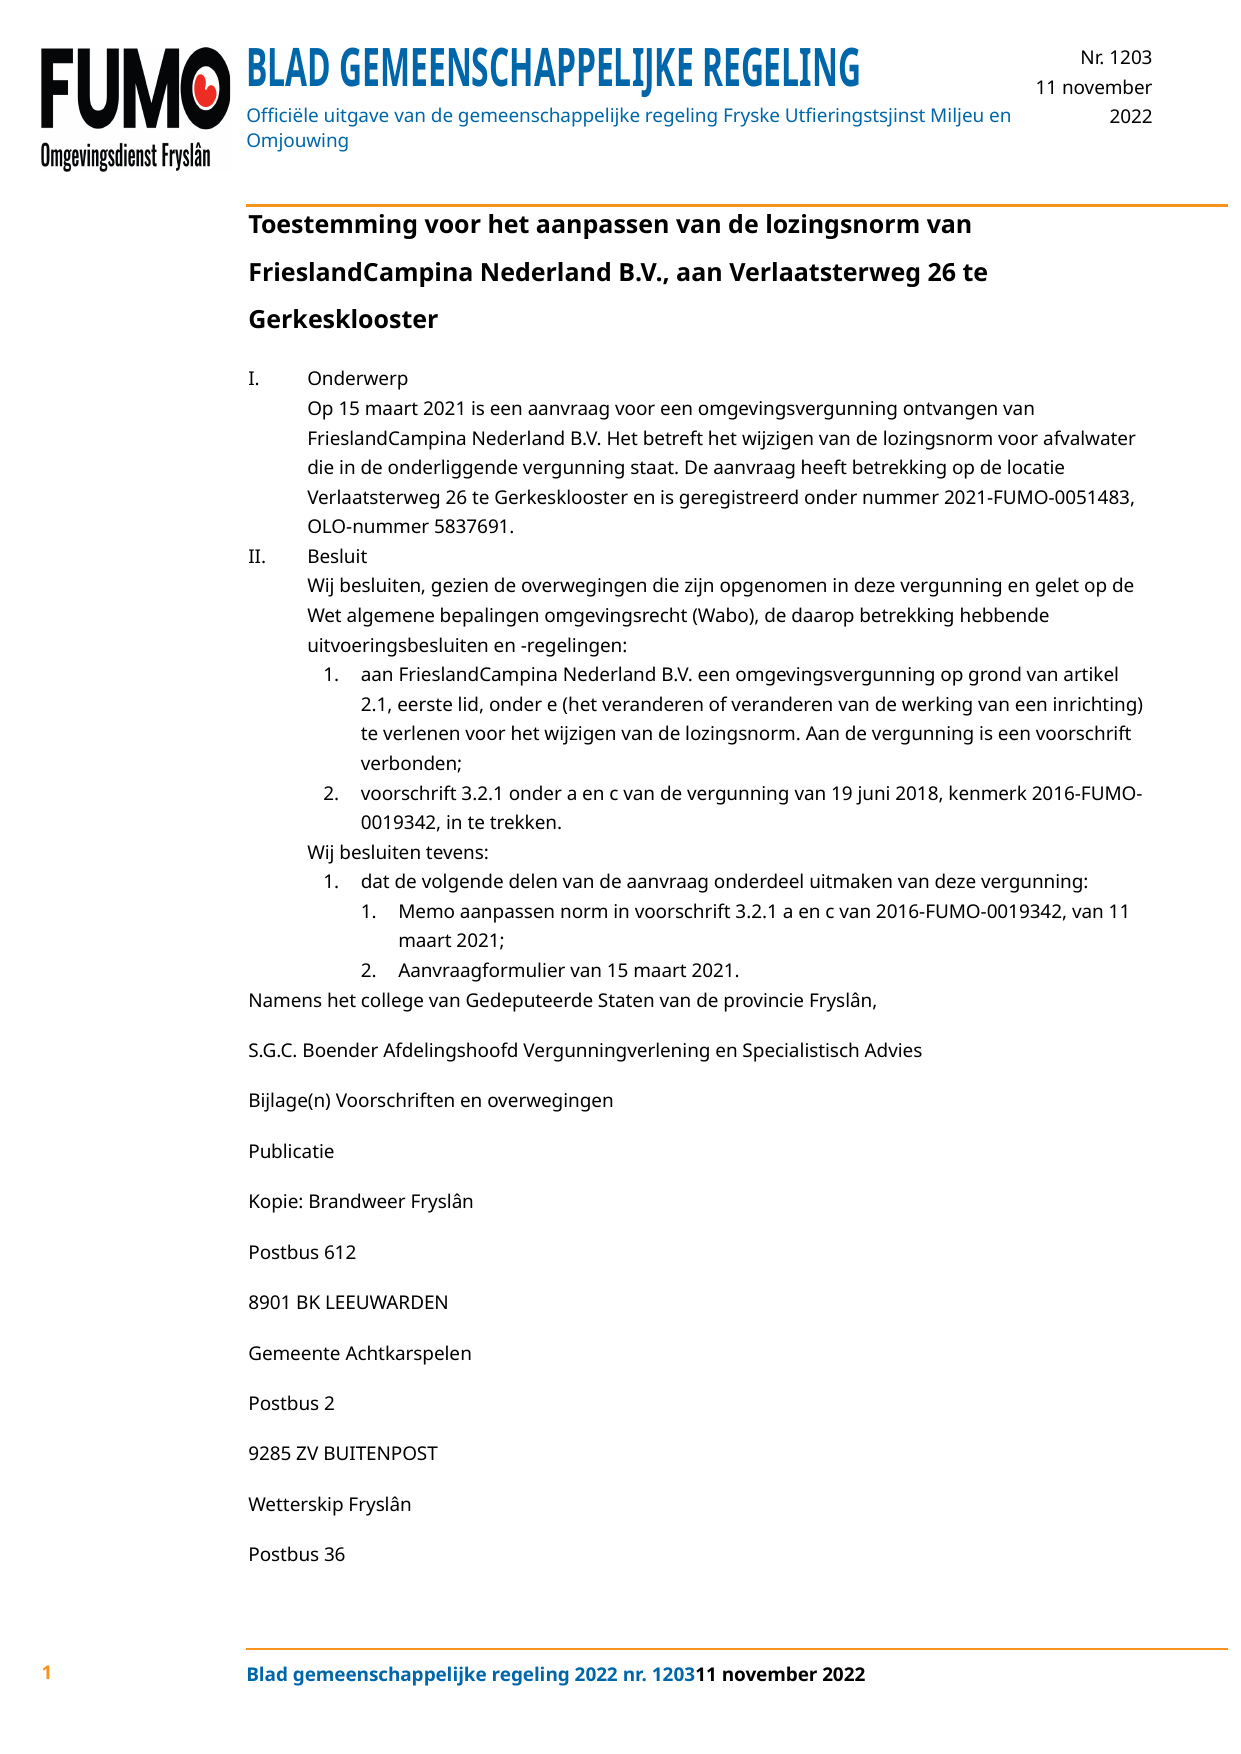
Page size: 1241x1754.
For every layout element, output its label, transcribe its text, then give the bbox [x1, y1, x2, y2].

text Postbus 2 [248, 1390, 1152, 1416]
text Toestemming voor het aanpassen van de lozingsnorm van FrieslandCampina Nederland B.V., aan Verlaatsterweg 26 te Gerkesklooster [248, 207, 1152, 336]
list Wij besluiten tevens: [248, 839, 1152, 864]
text Bijlage(n) Voorschriften en overwegingen [248, 1088, 1152, 1113]
list Op 15 maart 2021 is een aanvraag voor een omgevingsvergunning ontvangen van FrieslandCampina Nederland B.V. Het betreft het wijzigen van de lozingsnorm voor afvalwater die in de onderliggende vergunning staat. De aanvraag heeft betrekking op de locatie Verlaatsterweg 26 te Gerkesklooster en is geregistreerd onder nummer 2021-FUMO-0051483, OLO-nummer 5837691. [248, 395, 1152, 539]
picture [41, 47, 231, 172]
text S.G.C. Boender Afdelingshoofd Vergunningverlening en Specialistisch Advies [248, 1037, 1152, 1063]
text Postbus 612 [248, 1239, 1152, 1264]
text Namens het college van Gedeputeerde Staten van de provincie Fryslân, [248, 987, 1152, 1012]
text Wetterskip Fryslân [248, 1491, 1152, 1517]
text Publicatie [248, 1138, 1152, 1164]
list Wij besluiten, gezien de overwegingen die zijn opgenomen in deze vergunning en gelet op de Wet algemene bepalingen omgevingsrecht (Wabo), de daarop betrekking hebbende uitvoeringsbesluiten en -regelingen: [248, 573, 1152, 657]
list Memo aanpassen norm in voorschrift 3.2.1 a en c van 2016-FUMO-0019342, van 11 maart 2021; [361, 898, 1152, 953]
text 9285 ZV BUITENPOST [248, 1441, 1152, 1466]
list voorschrift 3.2.1 onder a en c van de vergunning van 19 juni 2018, kenmerk 2016-FUMO-0019342, in te trekken. [323, 780, 1152, 835]
text 8901 BK LEEUWARDEN [248, 1289, 1152, 1315]
list Besluit [248, 543, 1152, 569]
text Kopie: Brandweer Fryslân [248, 1188, 1152, 1214]
list Onderwerp [248, 366, 1152, 391]
text Postbus 36 [248, 1541, 1152, 1567]
list aan FrieslandCampina Nederland B.V. een omgevingsvergunning op grond van artikel 2.1, eerste lid, onder e (het veranderen of veranderen van de werking van een inrichting) te verlenen voor het wijzigen van de lozingsnorm. Aan de vergunning is een voorschrift verbonden; [323, 661, 1152, 776]
list Aanvraagformulier van 15 maart 2021. [361, 957, 1152, 983]
list dat de volgende delen van de aanvraag onderdeel uitmaken van deze vergunning: [323, 868, 1152, 894]
text Gemeente Achtkarspelen [248, 1340, 1152, 1365]
